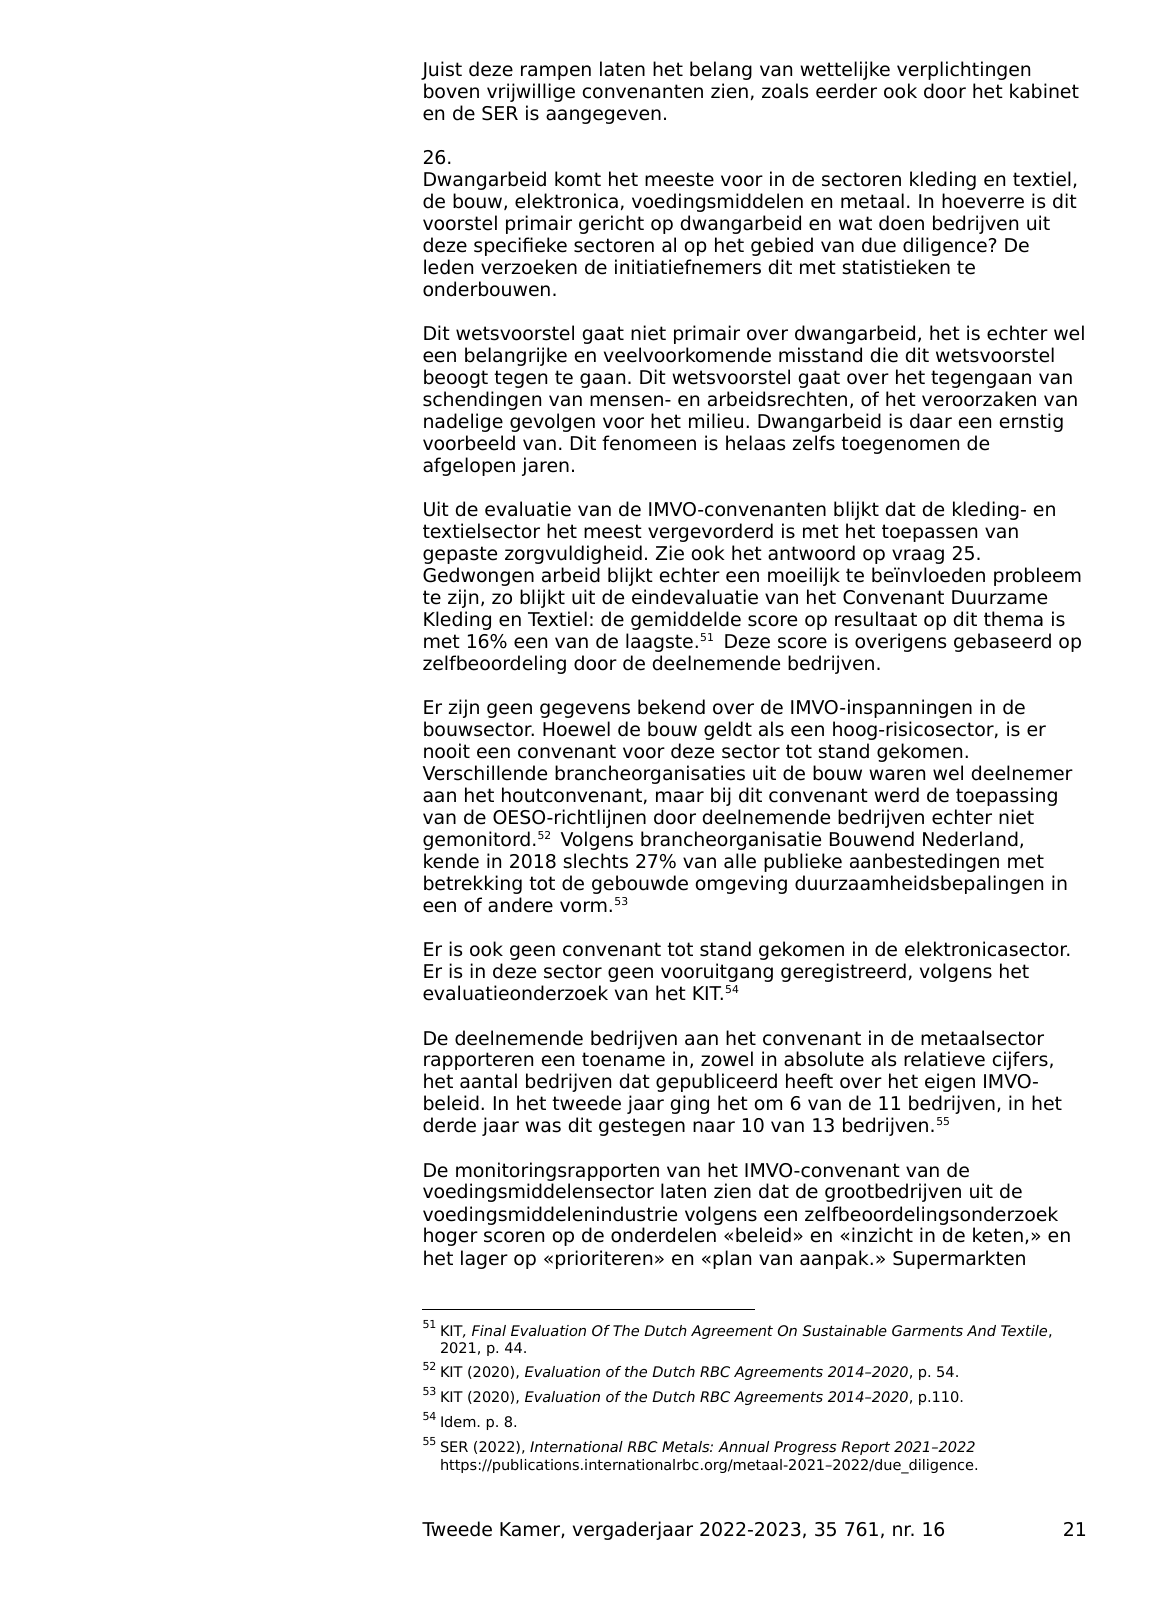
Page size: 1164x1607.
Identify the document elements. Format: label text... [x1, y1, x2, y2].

text Dit wetsvoorstel gaat niet primair over dwangarbeid, het is echter wel een belangrijke en veelvoorkomende misstand die dit wetsvoorstel beoogt tegen te gaan. Dit wetsvoorstel gaat over het tegengaan van schendingen van mensen- en arbeidsrechten, of het veroorzaken van nadelige gevolgen voor het milieu. Dwangarbeid is daar een ernstig voorbeeld van. Dit fenomeen is helaas zelfs toegenomen de afgelopen jaren. [422, 323, 1087, 477]
text Er zijn geen gegevens bekend over de IMVO-inspanningen in de bouwsector. Hoewel de bouw geldt als een hoog-risicosector, is er nooit een convenant voor deze sector tot stand gekomen. Verschillende brancheorganisaties uit de bouw waren wel deelnemer aan het houtconvenant, maar bij dit convenant werd de toepassing van de OESO-richtlijnen door deelnemende bedrijven echter niet gemonitord. Volgens brancheorganisatie Bouwend Nederland, kende in 2018 slechts 27% van alle publieke aanbestedingen met betrekking tot de gebouwde omgeving duurzaamheidsbepalingen in een of andere vorm. [422, 697, 1087, 917]
text KIT (2020), Evaluation of the Dutch RBC Agreements 2014–2020, p. 54. [422, 1360, 1087, 1382]
text SER (2022), International RBC Metals: Annual Progress Report 2021–2022 https://publications.internationalrbc.org/metaal-2021–2022/due_diligence. [422, 1435, 1087, 1474]
text Dwangarbeid komt het meeste voor in de sectoren kleding en textiel, de bouw, elektronica, voedingsmiddelen en metaal. In hoeverre is dit voorstel primair gericht op dwangarbeid en wat doen bedrijven uit deze specifieke sectoren al op het gebied van due diligence? De leden verzoeken de initiatiefnemers dit met statistieken te onderbouwen. [422, 169, 1087, 301]
text Idem. p. 8. [422, 1410, 1087, 1432]
text De monitoringsrapporten van het IMVO-convenant van de voedingsmiddelensector laten zien dat de grootbedrijven uit de voedingsmiddelenindustrie volgens een zelfbeoordelingsonderzoek hoger scoren op de onderdelen «beleid» en «inzicht in de keten,» en het lager op «prioriteren» en «plan van aanpak.» Supermarkten [422, 1159, 1087, 1269]
text Juist deze rampen laten het belang van wettelijke verplichtingen boven vrijwillige convenanten zien, zoals eerder ook door het kabinet en de SER is aangegeven. [422, 59, 1087, 125]
text Uit de evaluatie van de IMVO-convenanten blijkt dat de kleding- en textielsector het meest vergevorderd is met het toepassen van gepaste zorgvuldigheid. Zie ook het antwoord op vraag 25. Gedwongen arbeid blijkt echter een moeilijk te beïnvloeden probleem te zijn, zo blijkt uit de eindevaluatie van het Convenant Duurzame Kleding en Textiel: de gemiddelde score op resultaat op dit thema is met 16% een van de laagste. Deze score is overigens gebaseerd op zelfbeoordeling door de deelnemende bedrijven. [422, 499, 1087, 675]
text KIT, Final Evaluation Of The Dutch Agreement On Sustainable Garments And Textile, 2021, p. 44. [422, 1318, 1087, 1357]
text 26. [422, 147, 1087, 169]
text De deelnemende bedrijven aan het convenant in de metaalsector rapporteren een toename in, zowel in absolute als relatieve cijfers, het aantal bedrijven dat gepubliceerd heeft over het eigen IMVO-beleid. In het tweede jaar ging het om 6 van de 11 bedrijven, in het derde jaar was dit gestegen naar 10 van 13 bedrijven. [422, 1027, 1087, 1137]
text Er is ook geen convenant tot stand gekomen in de elektronicasector. Er is in deze sector geen vooruitgang geregistreerd, volgens het evaluatieonderzoek van het KIT. [422, 939, 1087, 1005]
text KIT (2020), Evaluation of the Dutch RBC Agreements 2014–2020, p.110. [422, 1385, 1087, 1407]
